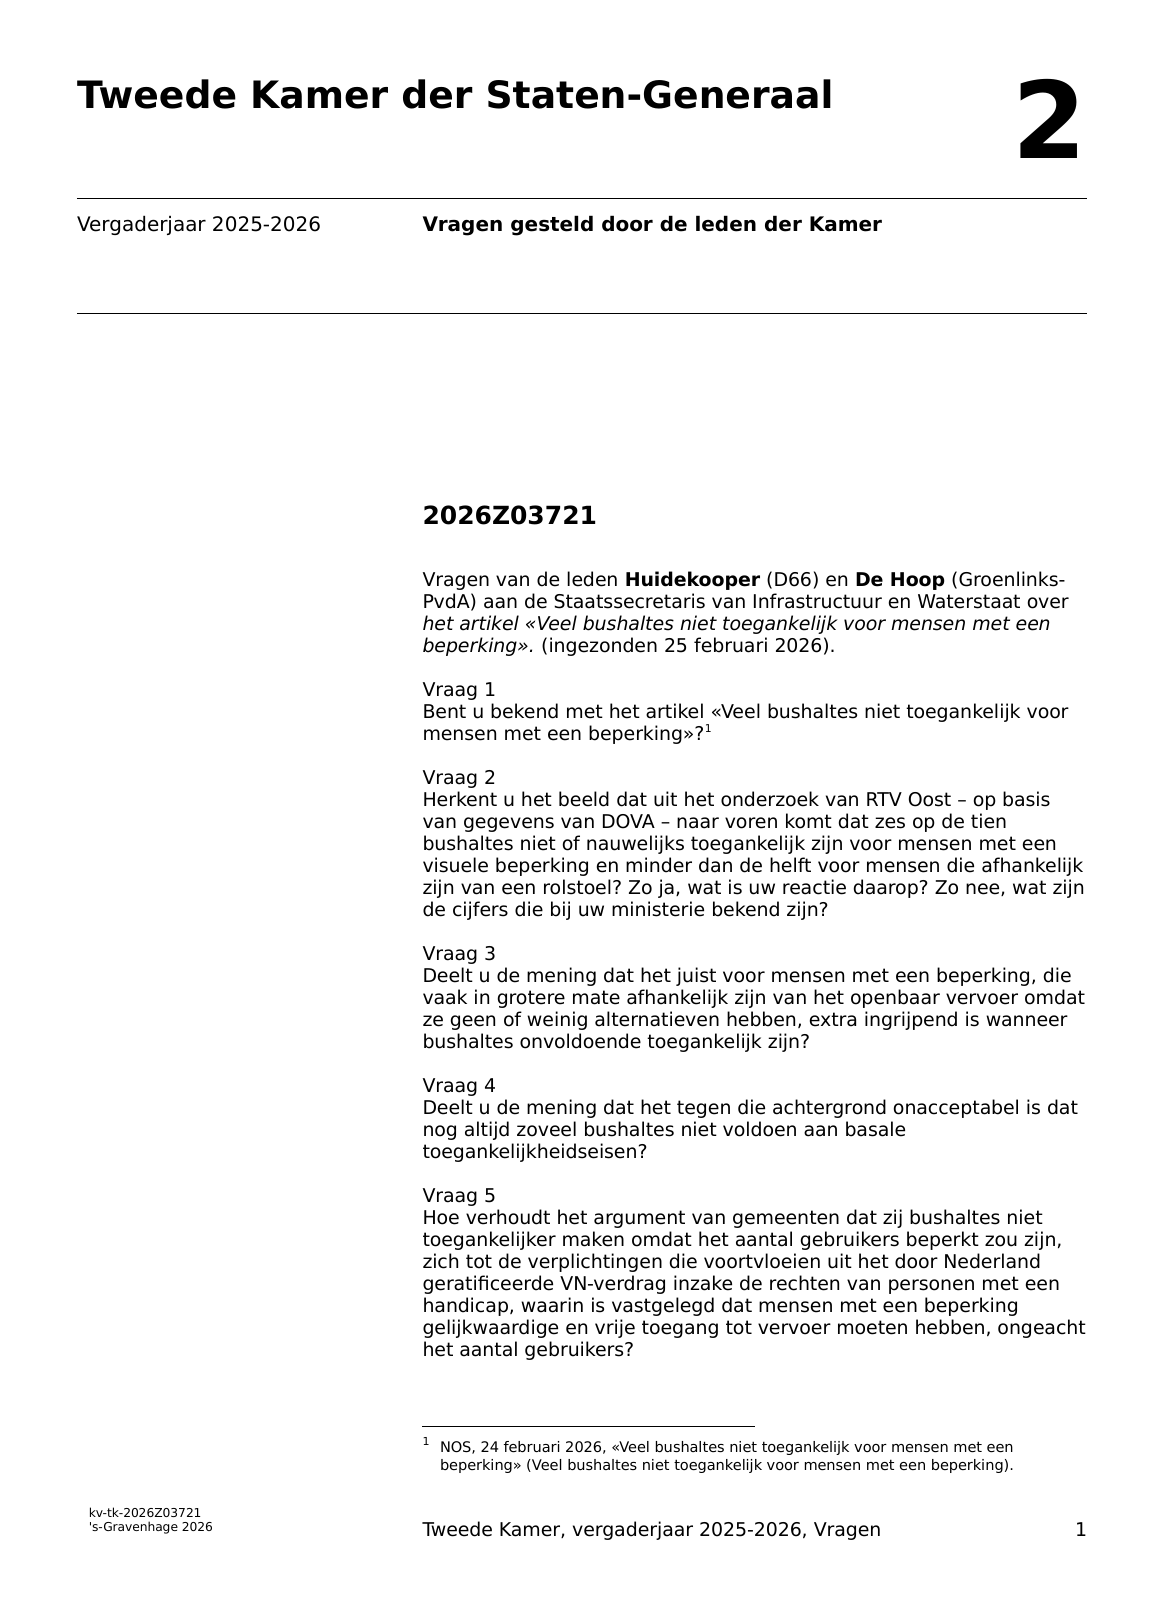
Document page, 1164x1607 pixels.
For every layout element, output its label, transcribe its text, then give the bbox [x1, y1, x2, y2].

text Hoe verhoudt het argument van gemeenten dat zij bushaltes niet toegankelijker maken omdat het aantal gebruikers beperkt zou zijn, zich tot de verplichtingen die voortvloeien uit het door Nederland geratificeerde VN-verdrag inzake de rechten van personen met een handicap, waarin is vastgelegd dat mensen met een beperking gelijkwaardige en vrije toegang tot vervoer moeten hebben, ongeacht het aantal gebruikers? [422, 1207, 1087, 1361]
table_cell Vragen gesteld door de leden der Kamer [422, 199, 1087, 313]
text 2026Z03721 [422, 501, 1087, 531]
text Herkent u het beeld dat uit het onderzoek van RTV Oost – op basis van gegevens van DOVA – naar voren komt dat zes op de tien bushaltes niet of nauwelijks toegankelijk zijn voor mensen met een visuele beperking en minder dan de helft voor mensen die afhankelijk zijn van een rolstoel? Zo ja, wat is uw reactie daarop? Zo nee, wat zijn de cijfers die bij uw ministerie bekend zijn? [422, 789, 1087, 921]
text 's-Gravenhage 2026 [88, 1520, 323, 1534]
text Vraag 3 [422, 943, 1087, 965]
text Vraag 5 [422, 1185, 1087, 1207]
text Vragen van de leden Huidekooper (D66) en De Hoop (Groenlinks-PvdA) aan de Staatssecretaris van Infrastructuur en Waterstaat over het artikel «Veel bushaltes niet toegankelijk voor mensen met een beperking». (ingezonden 25 februari 2026). [422, 569, 1087, 657]
table_header Tweede Kamer der Staten-Generaal [77, 59, 886, 198]
table_cell Vergaderjaar 2025-2026 [77, 199, 422, 313]
text Vraag 1 [422, 679, 1087, 701]
text NOS, 24 februari 2026, «Veel bushaltes niet toegankelijk voor mensen met een beperking» (Veel bushaltes niet toegankelijk voor mensen met een beperking). [422, 1435, 1087, 1474]
text kv-tk-2026Z03721 [88, 1506, 323, 1520]
text Vraag 4 [422, 1075, 1087, 1097]
table_header 2 [886, 59, 1087, 198]
text Vraag 2 [422, 767, 1087, 789]
text Deelt u de mening dat het tegen die achtergrond onacceptabel is dat nog altijd zoveel bushaltes niet voldoen aan basale toegankelijkheidseisen? [422, 1097, 1087, 1163]
text Deelt u de mening dat het juist voor mensen met een beperking, die vaak in grotere mate afhankelijk zijn van het openbaar vervoer omdat ze geen of weinig alternatieven hebben, extra ingrijpend is wanneer bushaltes onvoldoende toegankelijk zijn? [422, 965, 1087, 1053]
text Bent u bekend met het artikel «Veel bushaltes niet toegankelijk voor mensen met een beperking»? [422, 701, 1087, 745]
